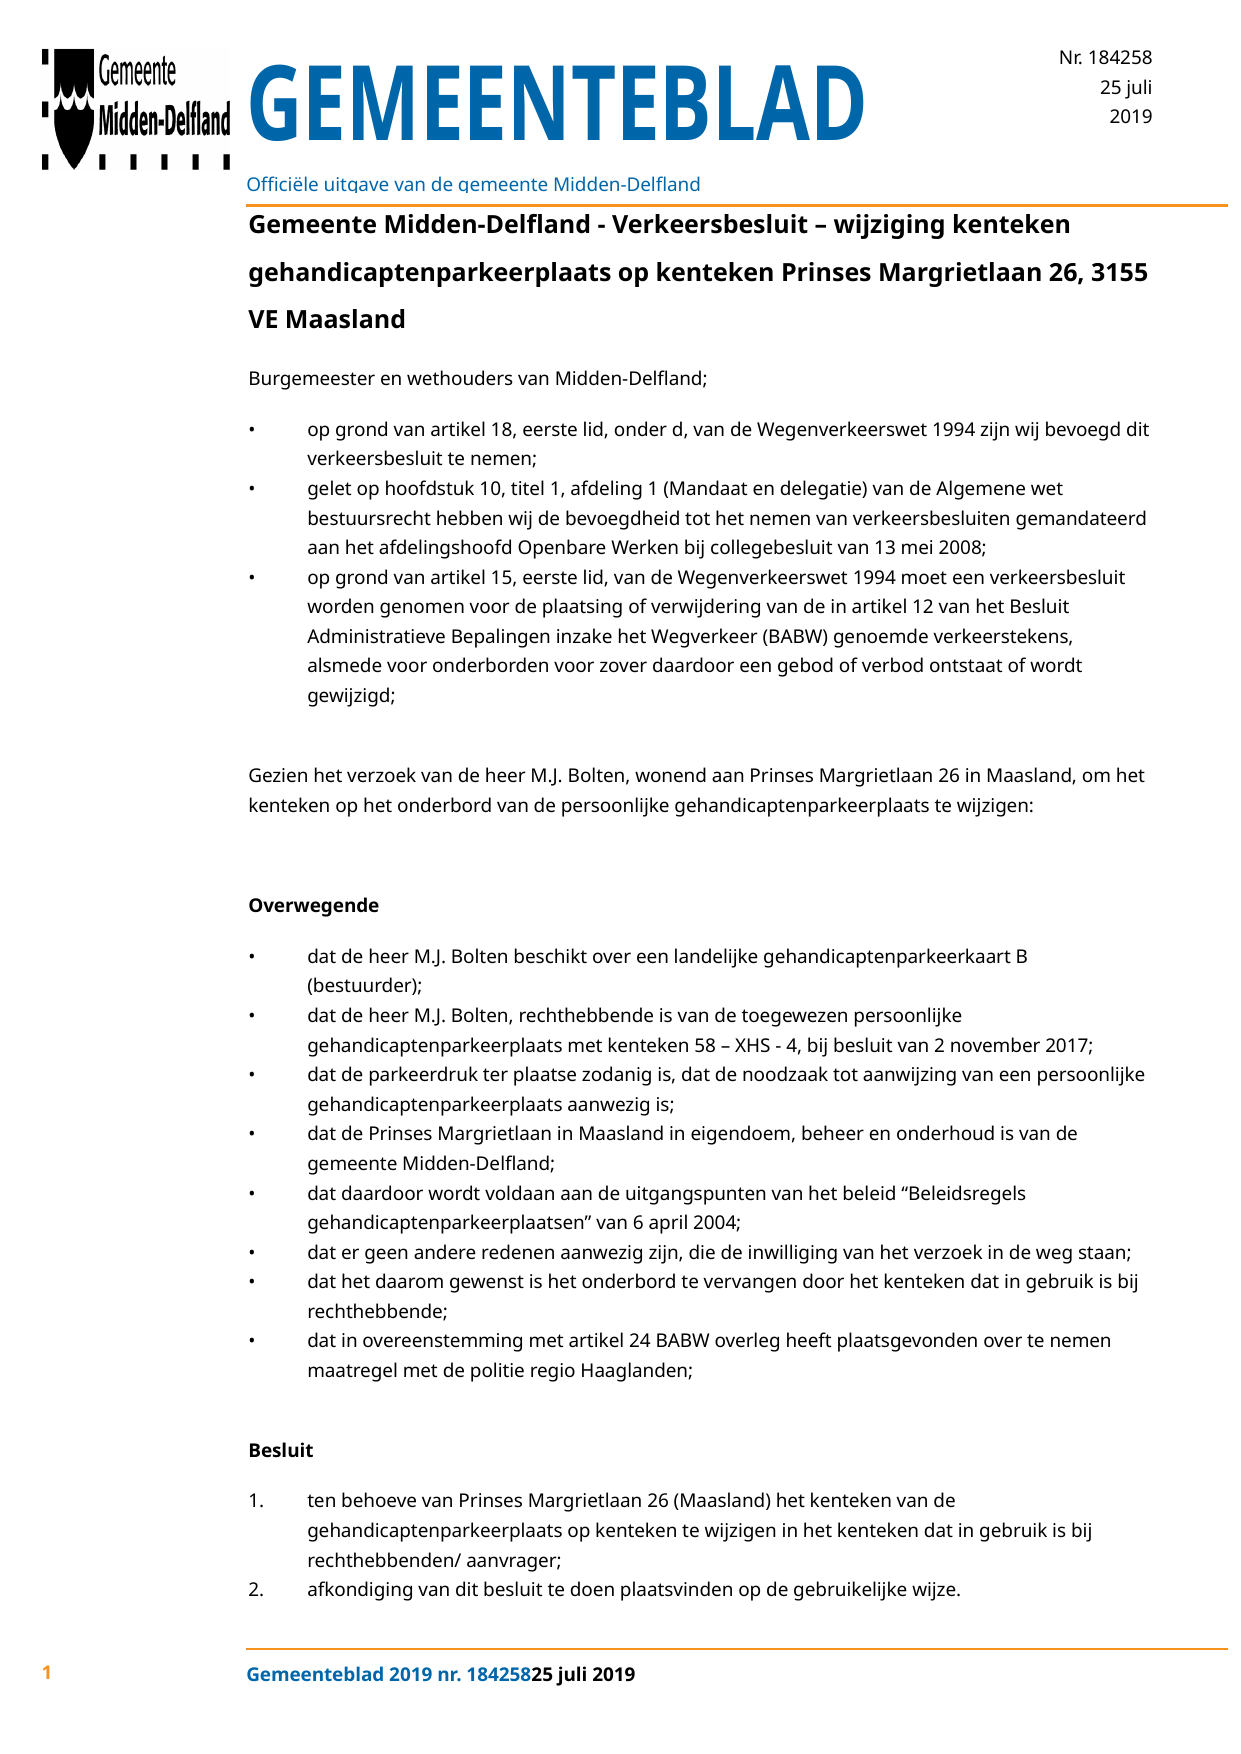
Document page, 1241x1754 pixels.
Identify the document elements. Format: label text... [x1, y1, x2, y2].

list dat de Prinses Margrietlaan in Maasland in eigendoem, beheer en onderhoud is van de gemeente Midden-Delfland; [248, 1121, 1152, 1176]
list afkondiging van dit besluit te doen plaatsvinden op de gebruikelijke wijze. [248, 1576, 1152, 1602]
text Gezien het verzoek van de heer M.J. Bolten, wonend aan Prinses Margrietlaan 26 in Maasland, om het kenteken op het onderbord van de persoonlijke gehandicaptenparkeerplaats te wijzigen: [248, 762, 1152, 817]
text Besluit [248, 1437, 1152, 1463]
list dat er geen andere redenen aanwezig zijn, die de inwilliging van het verzoek in de weg staan; [248, 1239, 1152, 1264]
list gelet op hoofdstuk 10, titel 1, afdeling 1 (Mandaat en delegatie) van de Algemene wet bestuursrecht hebben wij de bevoegdheid tot het nemen van verkeersbesluiten gemandateerd aan het afdelingshoofd Openbare Werken bij collegebesluit van 13 mei 2008; [248, 475, 1152, 560]
picture [41, 47, 231, 172]
list op grond van artikel 15, eerste lid, van de Wegenverkeerswet 1994 moet een verkeersbesluit worden genomen voor de plaatsing of verwijdering van de in artikel 12 van het Besluit Administratieve Bepalingen inzake het Wegverkeer (BABW) genoemde verkeerstekens, alsmede voor onderborden voor zover daardoor een gebod of verbod ontstaat of wordt gewijzigd; [248, 564, 1152, 708]
text Overwegende [248, 893, 1152, 918]
list dat in overeenstemming met artikel 24 BABW overleg heeft plaatsgevonden over te nemen maatregel met de politie regio Haaglanden; [248, 1328, 1152, 1383]
list dat daardoor wordt voldaan aan de uitgangspunten van het beleid “Beleidsregels gehandicaptenparkeerplaatsen” van 6 april 2004; [248, 1180, 1152, 1235]
list dat de heer M.J. Bolten, rechthebbende is van de toegewezen persoonlijke gehandicaptenparkeerplaats met kenteken 58 – XHS - 4, bij besluit van 2 november 2017; [248, 1002, 1152, 1057]
text Gemeente Midden-Delfland - Verkeersbesluit – wijziging kenteken gehandicaptenparkeerplaats op kenteken Prinses Margrietlaan 26, 3155 VE Maasland [248, 207, 1152, 336]
list dat de parkeerdruk ter plaatse zodanig is, dat de noodzaak tot aanwijzing van een persoonlijke gehandicaptenparkeerplaats aanwezig is; [248, 1061, 1152, 1117]
list ten behoeve van Prinses Margrietlaan 26 (Maasland) het kenteken van de gehandicaptenparkeerplaats op kenteken te wijzigen in het kenteken dat in gebruik is bij rechthebbenden/ aanvrager; [248, 1488, 1152, 1572]
list dat het daarom gewenst is het onderbord te vervangen door het kenteken dat in gebruik is bij rechthebbende; [248, 1268, 1152, 1324]
list dat de heer M.J. Bolten beschikt over een landelijke gehandicaptenparkeerkaart B (bestuurder); [248, 943, 1152, 998]
list op grond van artikel 18, eerste lid, onder d, van de Wegenverkeerswet 1994 zijn wij bevoegd dit verkeersbesluit te nemen; [248, 416, 1152, 471]
text Burgemeester en wethouders van Midden-Delfland; [248, 366, 1152, 391]
